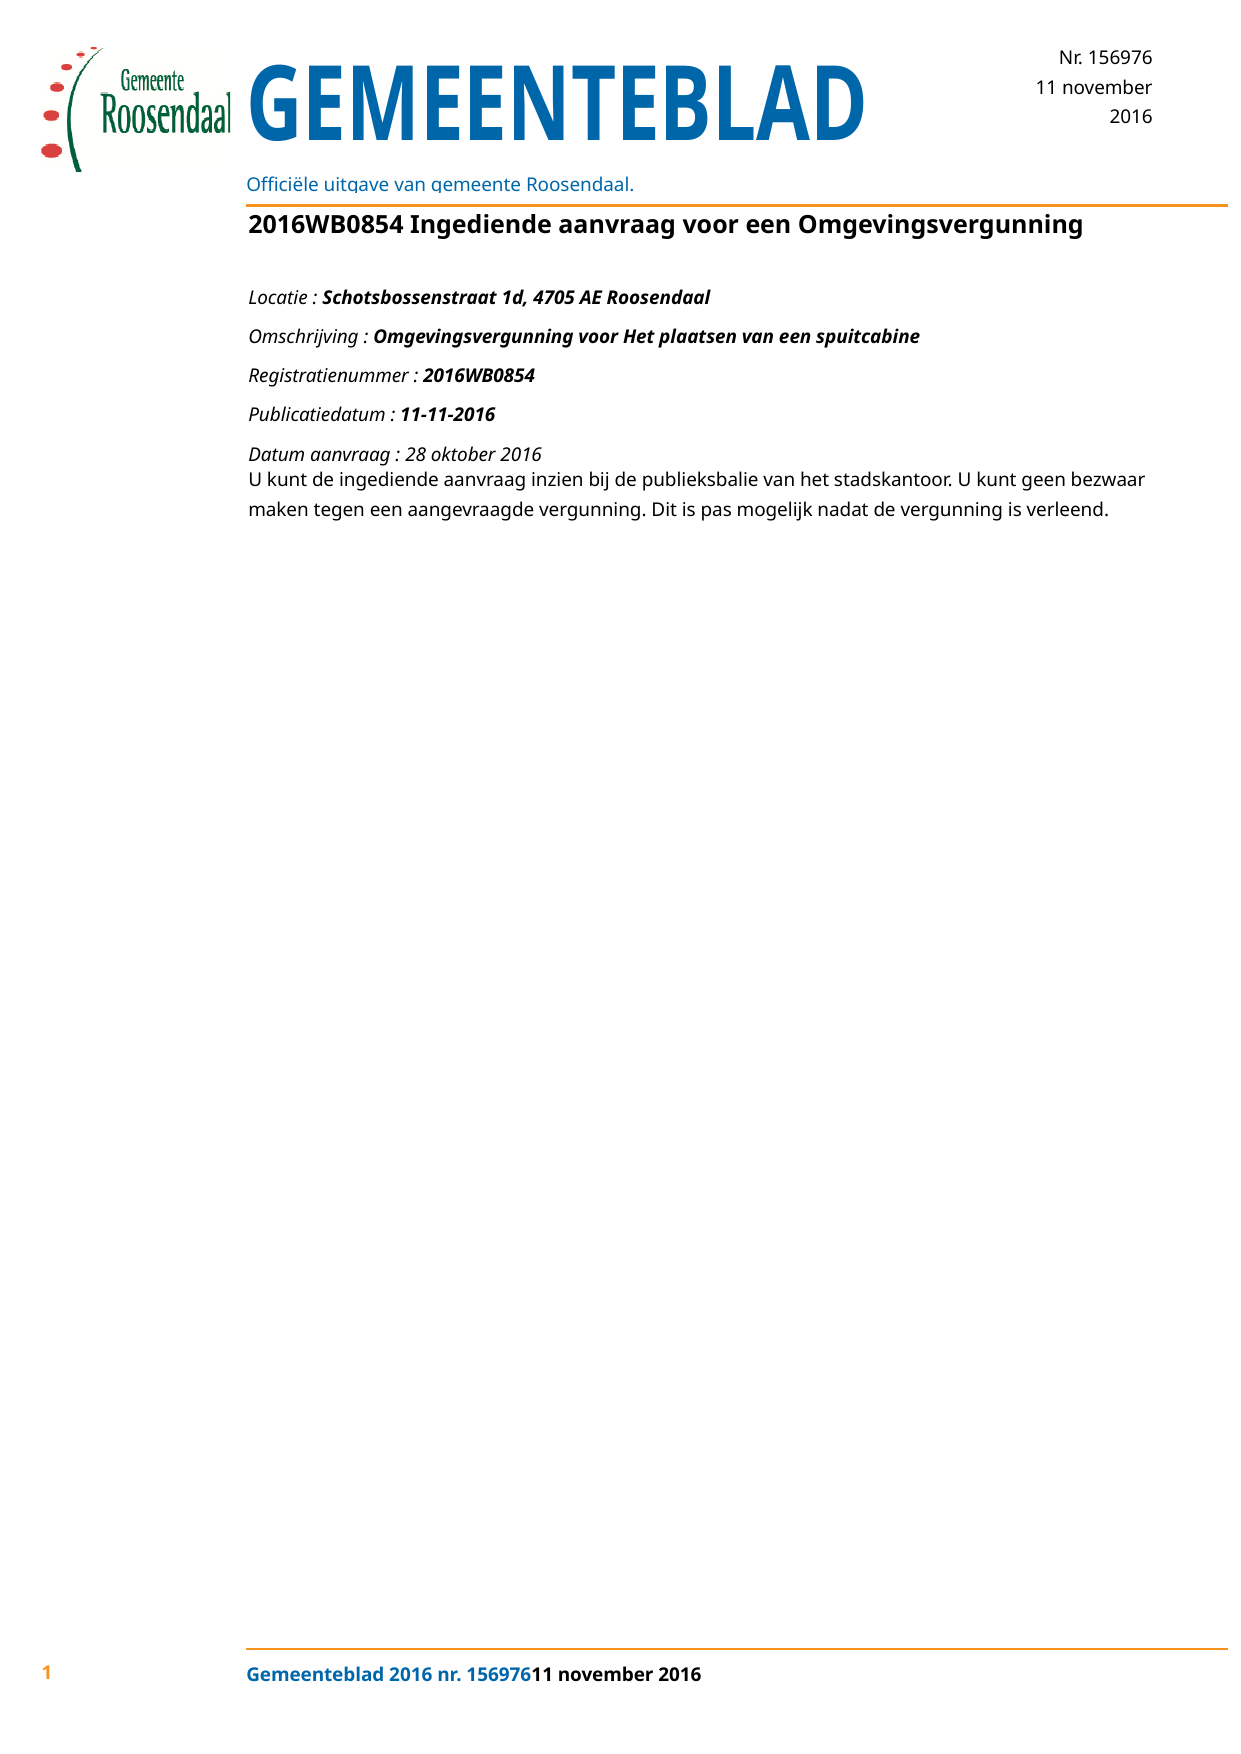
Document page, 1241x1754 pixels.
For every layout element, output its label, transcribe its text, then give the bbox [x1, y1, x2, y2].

text Datum aanvraag : 28 oktober 2016 [248, 441, 1152, 467]
text Omschrijving : Omgevingsvergunning voor Het plaatsen van een spuitcabine [248, 323, 1152, 349]
text 2016WB0854 Ingediende aanvraag voor een Omgevingsvergunning [248, 207, 1152, 241]
text Publicatiedatum : 11-11-2016 [248, 402, 1152, 427]
picture [41, 47, 231, 172]
text Locatie : Schotsbossenstraat 1d, 4705 AE Roosendaal [248, 284, 1152, 309]
text U kunt de ingediende aanvraag inzien bij de publieksbalie van het stadskantoor. U kunt geen bezwaar maken tegen een aangevraagde vergunning. Dit is pas mogelijk nadat de vergunning is verleend. [248, 467, 1152, 522]
text Registratienummer : 2016WB0854 [248, 362, 1152, 388]
